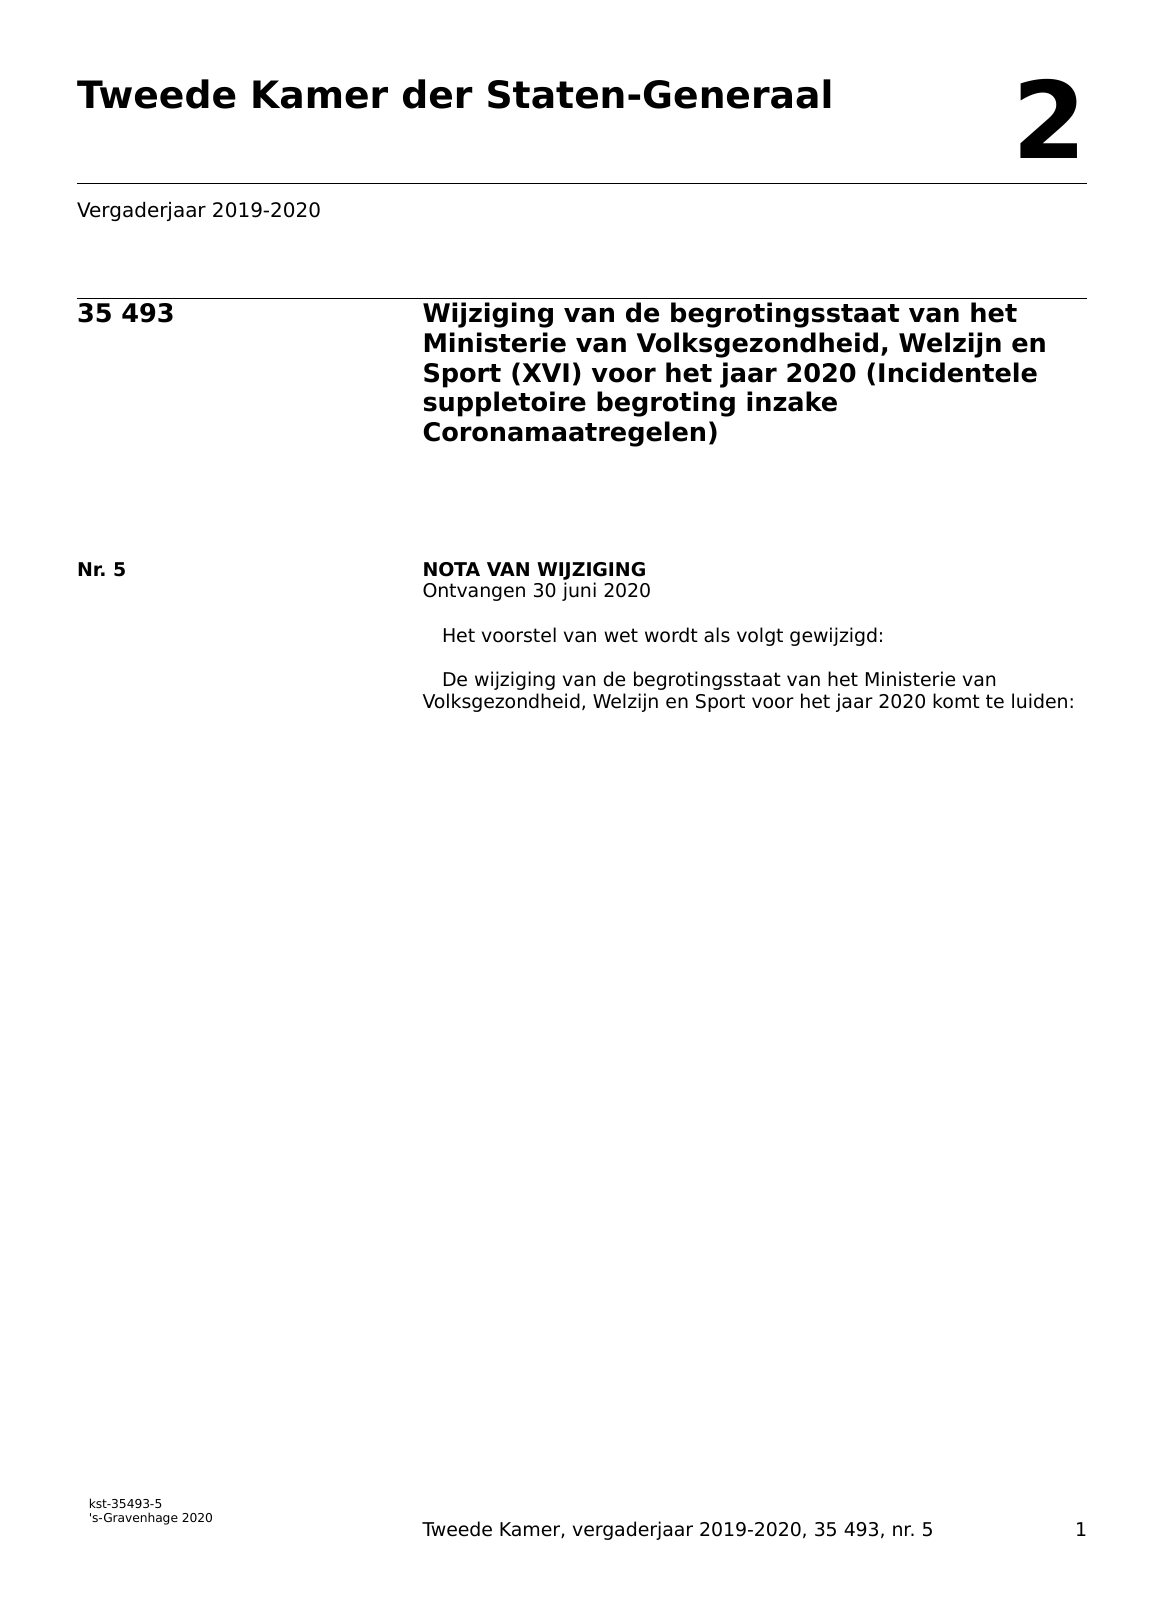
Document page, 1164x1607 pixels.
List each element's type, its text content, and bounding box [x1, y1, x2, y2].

text 's-Gravenhage 2020 [88, 1511, 323, 1525]
table_cell Vergaderjaar 2019-2020 [77, 184, 1087, 298]
subtitle Nr. 5 NOTA VAN WIJZIGING [77, 558, 1087, 580]
table_header Tweede Kamer der Staten-Generaal [77, 59, 886, 183]
subtitle 35 493 Wijziging van de begrotingsstaat van het Ministerie van Volksgezondheid, Welzijn en Sport (XVI) voor het jaar 2020 (Incidentele suppletoire begroting inzake Coronamaatregelen) [77, 299, 1087, 447]
text Ontvangen 30 juni 2020 [422, 580, 1087, 602]
text De wijziging van de begrotingsstaat van het Ministerie van Volksgezondheid, Welzijn en Sport voor het jaar 2020 komt te luiden: [422, 669, 1087, 713]
table_header 2 [886, 59, 1087, 183]
text kst-35493-5 [88, 1497, 323, 1511]
text Het voorstel van wet wordt als volgt gewijzigd: [422, 624, 1087, 647]
